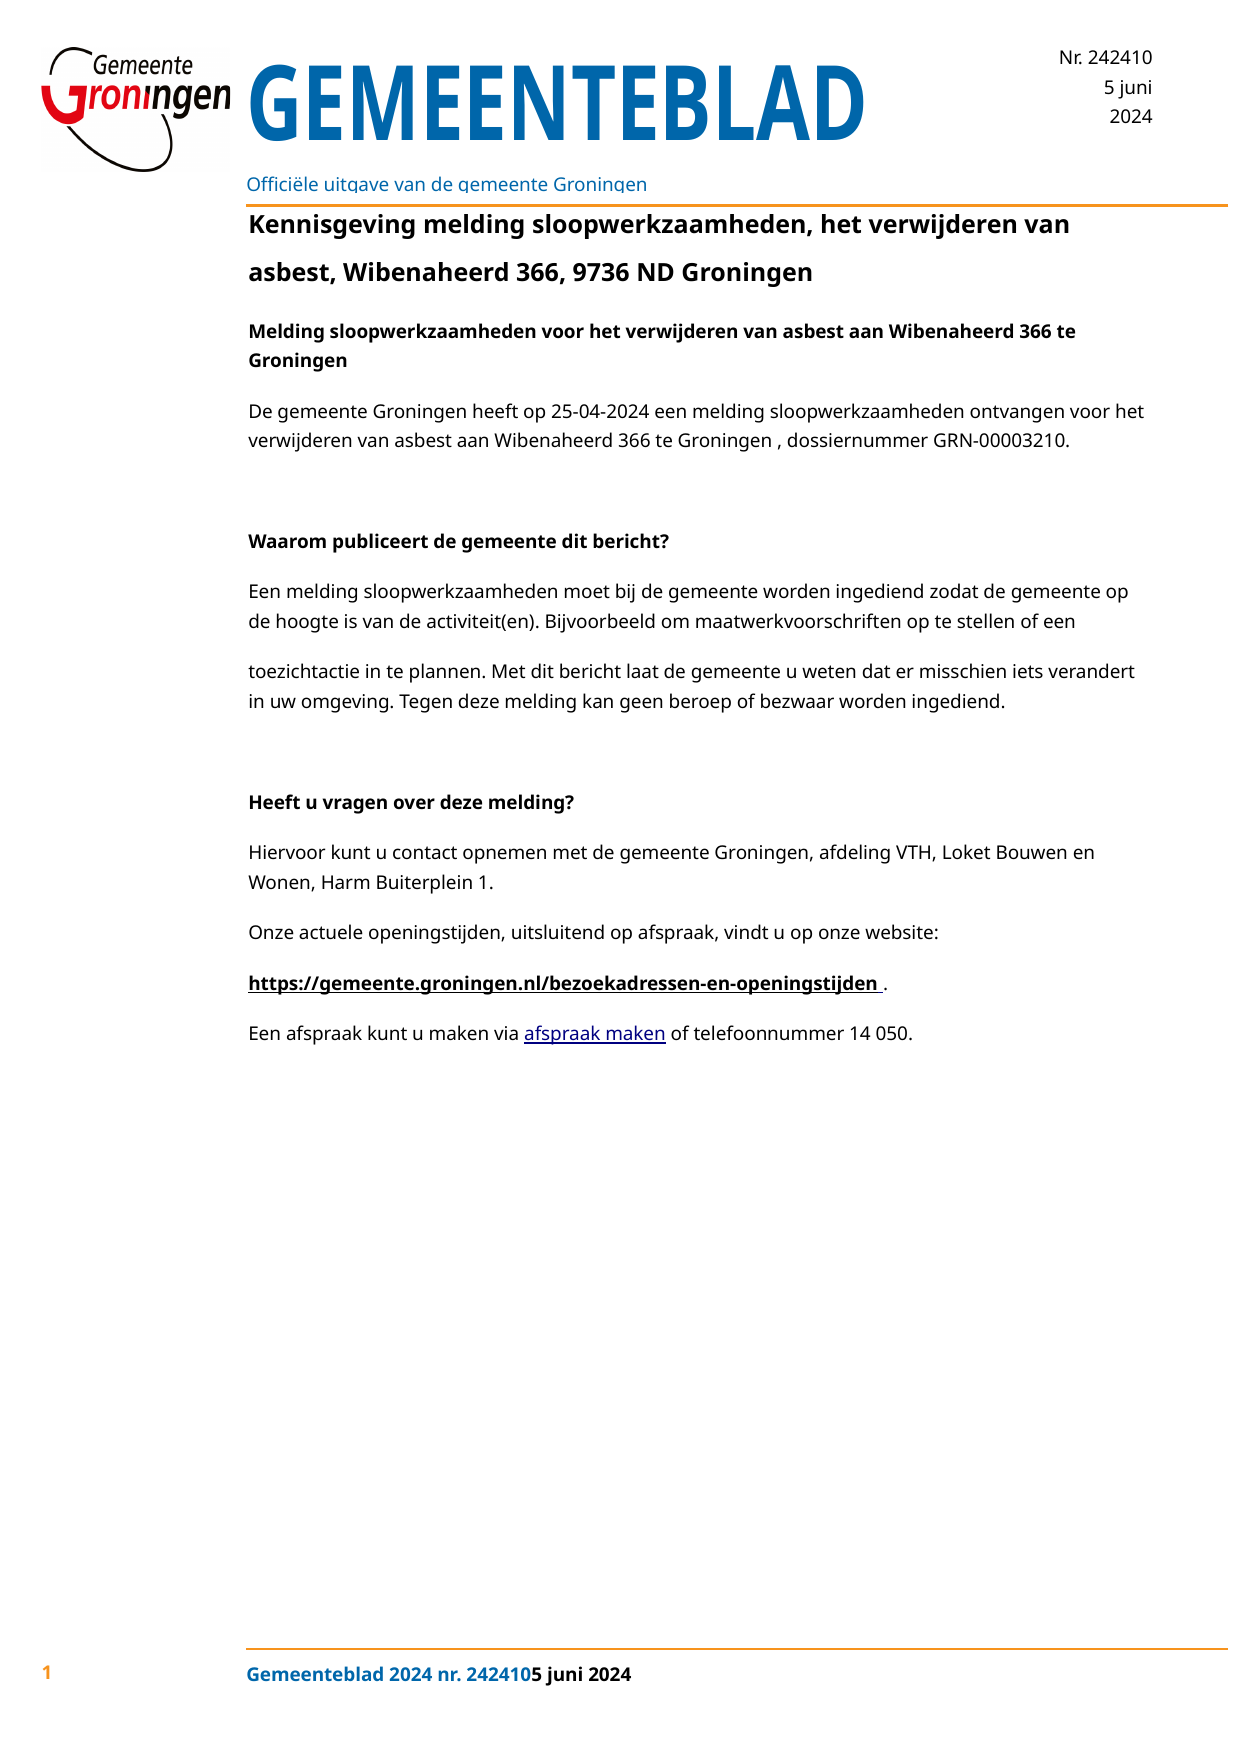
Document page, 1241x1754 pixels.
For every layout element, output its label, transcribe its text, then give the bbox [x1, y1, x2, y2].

text Hiervoor kunt u contact opnemen met de gemeente Groningen, afdeling VTH, Loket Bouwen en Wonen, Harm Buiterplein 1. [248, 839, 1152, 895]
picture [41, 47, 231, 172]
text Waarom publiceert de gemeente dit bericht? [248, 528, 1152, 554]
text Onze actuele openingstijden, uitsluitend op afspraak, vindt u op onze website: [248, 919, 1152, 945]
text toezichtactie in te plannen. Met dit bericht laat de gemeente u weten dat er misschien iets verandert in uw omgeving. Tegen deze melding kan geen beroep of bezwaar worden ingediend. [248, 659, 1152, 714]
text Melding sloopwerkzaamheden voor het verwijderen van asbest aan Wibenaheerd 366 te Groningen [248, 318, 1152, 373]
text Een afspraak kunt u maken via afspraak maken of telefoonnummer 14 050. [248, 1020, 1152, 1046]
text Heeft u vragen over deze melding? [248, 789, 1152, 815]
text Een melding sloopwerkzaamheden moet bij de gemeente worden ingediend zodat de gemeente op de hoogte is van de activiteit(en). Bijvoorbeeld om maatwerkvoorschriften op te stellen of een [248, 579, 1152, 634]
text De gemeente Groningen heeft op 25-04-2024 een melding sloopwerkzaamheden ontvangen voor het verwijderen van asbest aan Wibenaheerd 366 te Groningen , dossiernummer GRN-00003210. [248, 398, 1152, 453]
text https://gemeente.groningen.nl/bezoekadressen-en-openingstijden . [248, 970, 1152, 996]
text Kennisgeving melding sloopwerkzaamheden, het verwijderen van asbest, Wibenaheerd 366, 9736 ND Groningen [248, 207, 1152, 288]
